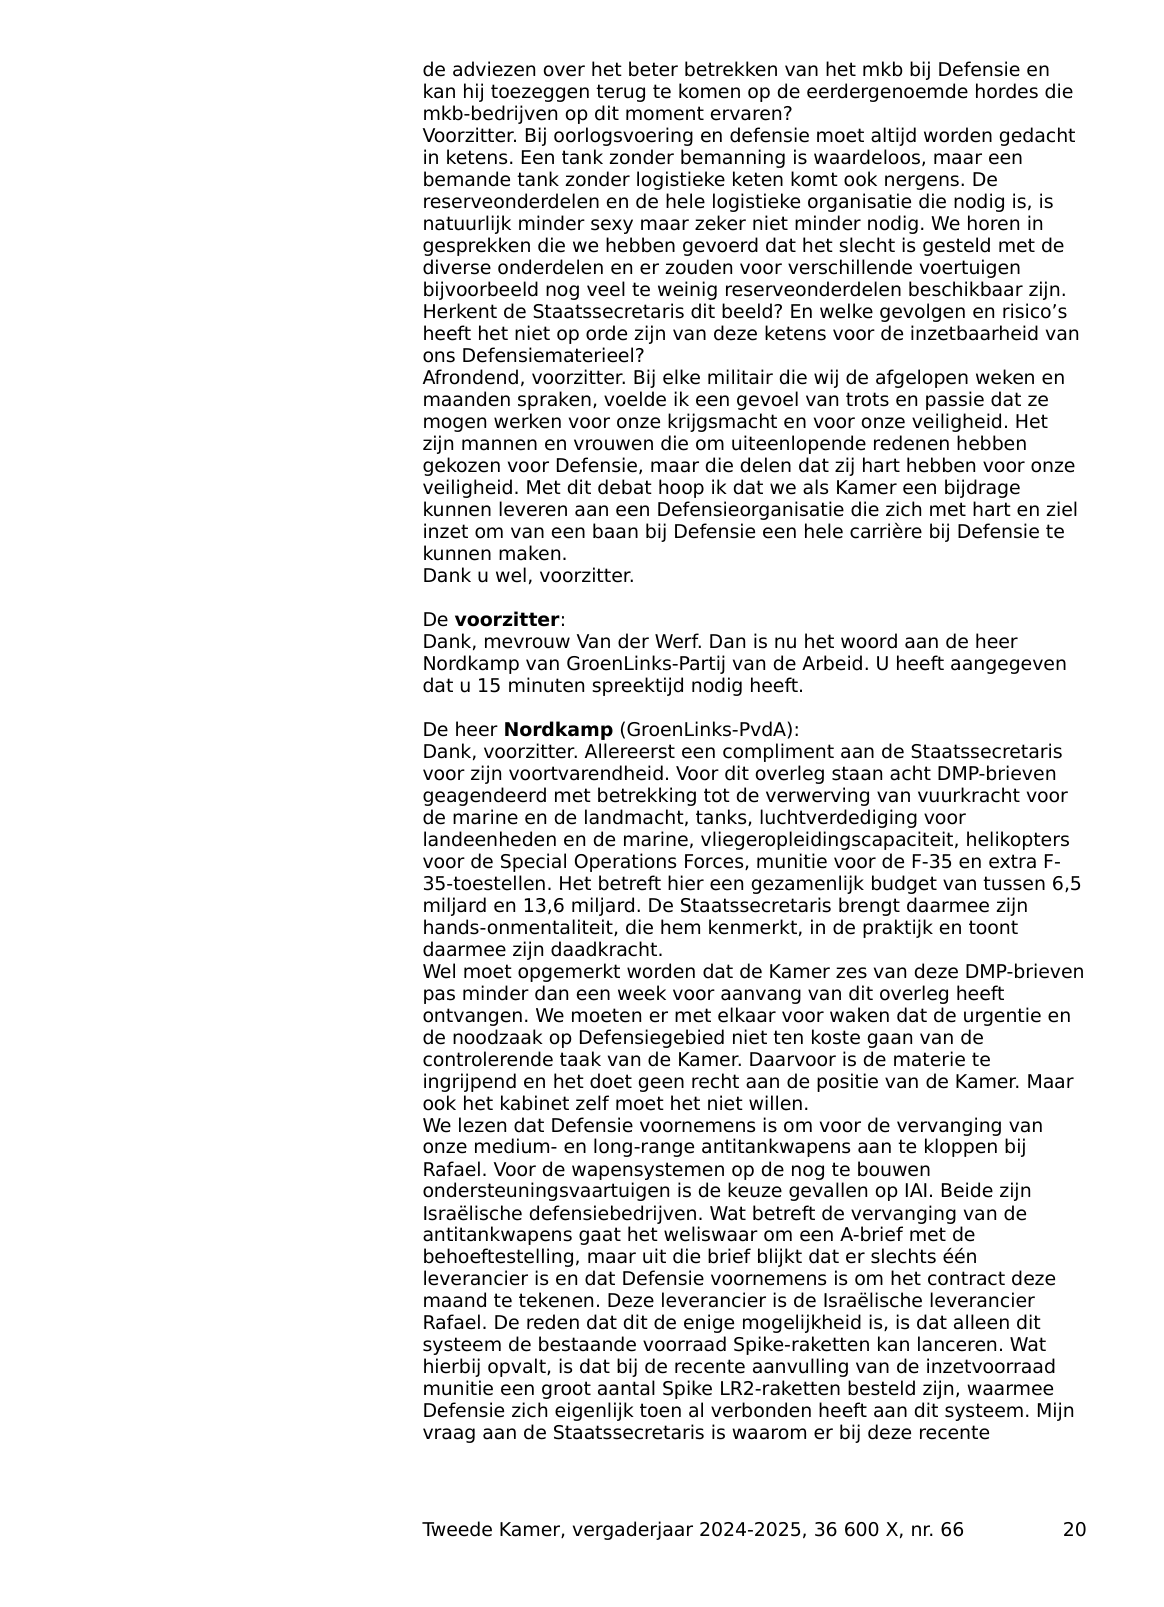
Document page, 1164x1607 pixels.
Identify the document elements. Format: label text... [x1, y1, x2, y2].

text De voorzitter: [422, 609, 1087, 631]
text Wel moet opgemerkt worden dat de Kamer zes van deze DMP-brieven pas minder dan een week voor aanvang van dit overleg heeft ontvangen. We moeten er met elkaar voor waken dat de urgentie en de noodzaak op Defensiegebied niet ten koste gaan van de controlerende taak van de Kamer. Daarvoor is de materie te ingrijpend en het doet geen recht aan de positie van de Kamer. Maar ook het kabinet zelf moet het niet willen. [422, 961, 1087, 1114]
text We lezen dat Defensie voornemens is om voor de vervanging van onze medium- en long-range antitankwapens aan te kloppen bij Rafael. Voor de wapensystemen op de nog te bouwen ondersteuningsvaartuigen is de keuze gevallen op IAI. Beide zijn Israëlische defensiebedrijven. Wat betreft de vervanging van de antitankwapens gaat het weliswaar om een A-brief met de behoeftestelling, maar uit die brief blijkt dat er slechts één leverancier is en dat Defensie voornemens is om het contract deze maand te tekenen. Deze leverancier is de Israëlische leverancier Rafael. De reden dat dit de enige mogelijkheid is, is dat alleen dit systeem de bestaande voorraad Spike-raketten kan lanceren. Wat hierbij opvalt, is dat bij de recente aanvulling van de inzetvoorraad munitie een groot aantal Spike LR2-raketten besteld zijn, waarmee Defensie zich eigenlijk toen al verbonden heeft aan dit systeem. Mijn vraag aan de Staatssecretaris is waarom er bij deze recente [422, 1114, 1087, 1444]
text Voorzitter. Bij oorlogsvoering en defensie moet altijd worden gedacht in ketens. Een tank zonder bemanning is waardeloos, maar een bemande tank zonder logistieke keten komt ook nergens. De reserveonderdelen en de hele logistieke organisatie die nodig is, is natuurlijk minder sexy maar zeker niet minder nodig. We horen in gesprekken die we hebben gevoerd dat het slecht is gesteld met de diverse onderdelen en er zouden voor verschillende voertuigen bijvoorbeeld nog veel te weinig reserveonderdelen beschikbaar zijn. Herkent de Staatssecretaris dit beeld? En welke gevolgen en risico’s heeft het niet op orde zijn van deze ketens voor de inzetbaarheid van ons Defensiematerieel? [422, 125, 1087, 367]
text Dank, voorzitter. Allereerst een compliment aan de Staatssecretaris voor zijn voortvarendheid. Voor dit overleg staan acht DMP-brieven geagendeerd met betrekking tot de verwerving van vuurkracht voor de marine en de landmacht, tanks, luchtverdediging voor landeenheden en de marine, vliegeropleidingscapaciteit, helikopters voor de Special Operations Forces, munitie voor de F-35 en extra F-35-toestellen. Het betreft hier een gezamenlijk budget van tussen 6,5 miljard en 13,6 miljard. De Staatssecretaris brengt daarmee zijn hands-onmentaliteit, die hem kenmerkt, in de praktijk en toont daarmee zijn daadkracht. [422, 741, 1087, 961]
text Dank, mevrouw Van der Werf. Dan is nu het woord aan de heer Nordkamp van GroenLinks-Partij van de Arbeid. U heeft aangegeven dat u 15 minuten spreektijd nodig heeft. [422, 631, 1087, 697]
text de adviezen over het beter betrekken van het mkb bij Defensie en kan hij toezeggen terug te komen op de eerdergenoemde hordes die mkb-bedrijven op dit moment ervaren? [422, 59, 1087, 125]
text Afrondend, voorzitter. Bij elke militair die wij de afgelopen weken en maanden spraken, voelde ik een gevoel van trots en passie dat ze mogen werken voor onze krijgsmacht en voor onze veiligheid. Het zijn mannen en vrouwen die om uiteenlopende redenen hebben gekozen voor Defensie, maar die delen dat zij hart hebben voor onze veiligheid. Met dit debat hoop ik dat we als Kamer een bijdrage kunnen leveren aan een Defensieorganisatie die zich met hart en ziel inzet om van een baan bij Defensie een hele carrière bij Defensie te kunnen maken. [422, 367, 1087, 564]
text De heer Nordkamp (GroenLinks-PvdA): [422, 719, 1087, 741]
text Dank u wel, voorzitter. [422, 564, 1087, 587]
